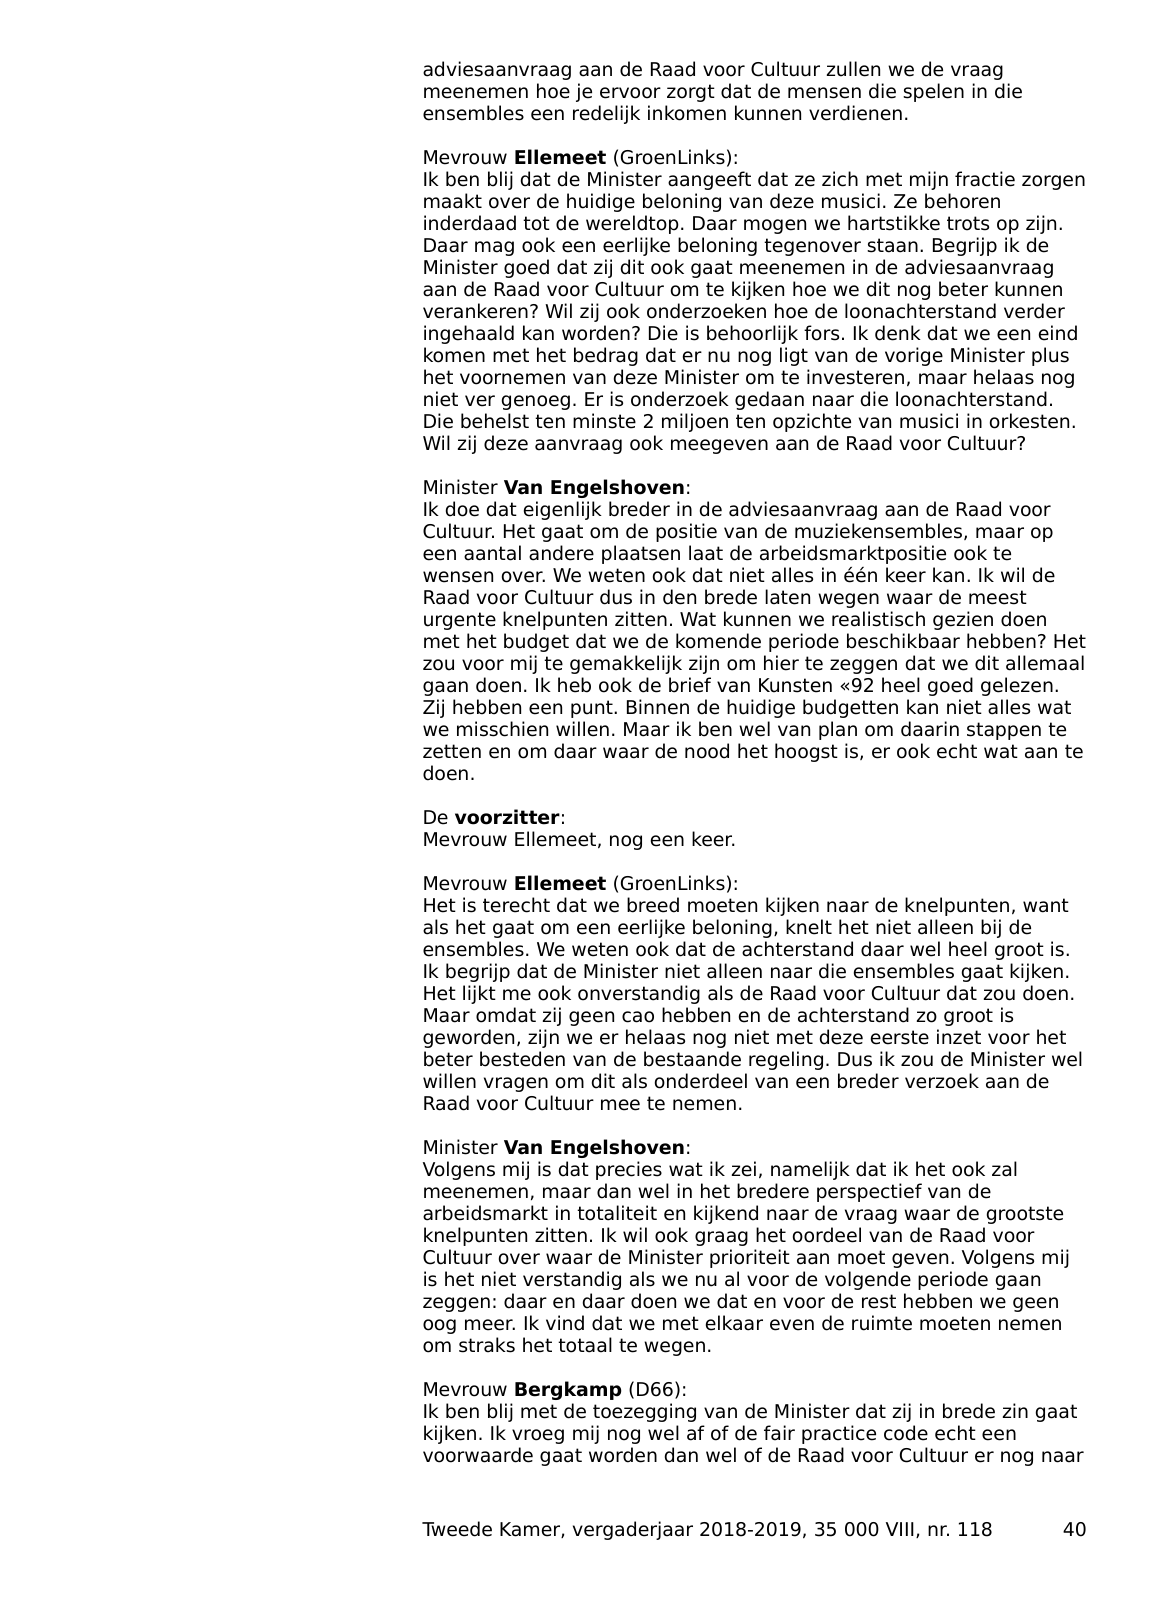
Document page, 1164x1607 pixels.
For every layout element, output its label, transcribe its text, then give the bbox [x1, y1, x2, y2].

text Mevrouw Ellemeet (GroenLinks): [422, 147, 1087, 169]
text Mevrouw Bergkamp (D66): [422, 1379, 1087, 1401]
text Ik ben blij dat de Minister aangeeft dat ze zich met mijn fractie zorgen maakt over de huidige beloning van deze musici. Ze behoren inderdaad tot de wereldtop. Daar mogen we hartstikke trots op zijn. Daar mag ook een eerlijke beloning tegenover staan. Begrijp ik de Minister goed dat zij dit ook gaat meenemen in de adviesaanvraag aan de Raad voor Cultuur om te kijken hoe we dit nog beter kunnen verankeren? Wil zij ook onderzoeken hoe de loonachterstand verder ingehaald kan worden? Die is behoorlijk fors. Ik denk dat we een eind komen met het bedrag dat er nu nog ligt van de vorige Minister plus het voornemen van deze Minister om te investeren, maar helaas nog niet ver genoeg. Er is onderzoek gedaan naar die loonachterstand. Die behelst ten minste 2 miljoen ten opzichte van musici in orkesten. Wil zij deze aanvraag ook meegeven aan de Raad voor Cultuur? [422, 169, 1087, 455]
text Ik doe dat eigenlijk breder in de adviesaanvraag aan de Raad voor Cultuur. Het gaat om de positie van de muziekensembles, maar op een aantal andere plaatsen laat de arbeidsmarktpositie ook te wensen over. We weten ook dat niet alles in één keer kan. Ik wil de Raad voor Cultuur dus in den brede laten wegen waar de meest urgente knelpunten zitten. Wat kunnen we realistisch gezien doen met het budget dat we de komende periode beschikbaar hebben? Het zou voor mij te gemakkelijk zijn om hier te zeggen dat we dit allemaal gaan doen. Ik heb ook de brief van Kunsten «92 heel goed gelezen. Zij hebben een punt. Binnen de huidige budgetten kan niet alles wat we misschien willen. Maar ik ben wel van plan om daarin stappen te zetten en om daar waar de nood het hoogst is, er ook echt wat aan te doen. [422, 499, 1087, 785]
text De voorzitter: [422, 807, 1087, 829]
text adviesaanvraag aan de Raad voor Cultuur zullen we de vraag meenemen hoe je ervoor zorgt dat de mensen die spelen in die ensembles een redelijk inkomen kunnen verdienen. [422, 59, 1087, 125]
text Mevrouw Ellemeet, nog een keer. [422, 829, 1087, 851]
text Het is terecht dat we breed moeten kijken naar de knelpunten, want als het gaat om een eerlijke beloning, knelt het niet alleen bij de ensembles. We weten ook dat de achterstand daar wel heel groot is. Ik begrijp dat de Minister niet alleen naar die ensembles gaat kijken. Het lijkt me ook onverstandig als de Raad voor Cultuur dat zou doen. Maar omdat zij geen cao hebben en de achterstand zo groot is geworden, zijn we er helaas nog niet met deze eerste inzet voor het beter besteden van de bestaande regeling. Dus ik zou de Minister wel willen vragen om dit als onderdeel van een breder verzoek aan de Raad voor Cultuur mee te nemen. [422, 895, 1087, 1115]
text Ik ben blij met de toezegging van de Minister dat zij in brede zin gaat kijken. Ik vroeg mij nog wel af of de fair practice code echt een voorwaarde gaat worden dan wel of de Raad voor Cultuur er nog naar [422, 1401, 1087, 1467]
text Minister Van Engelshoven: [422, 477, 1087, 499]
text Mevrouw Ellemeet (GroenLinks): [422, 873, 1087, 895]
text Minister Van Engelshoven: [422, 1137, 1087, 1159]
text Volgens mij is dat precies wat ik zei, namelijk dat ik het ook zal meenemen, maar dan wel in het bredere perspectief van de arbeidsmarkt in totaliteit en kijkend naar de vraag waar de grootste knelpunten zitten. Ik wil ook graag het oordeel van de Raad voor Cultuur over waar de Minister prioriteit aan moet geven. Volgens mij is het niet verstandig als we nu al voor de volgende periode gaan zeggen: daar en daar doen we dat en voor de rest hebben we geen oog meer. Ik vind dat we met elkaar even de ruimte moeten nemen om straks het totaal te wegen. [422, 1159, 1087, 1357]
